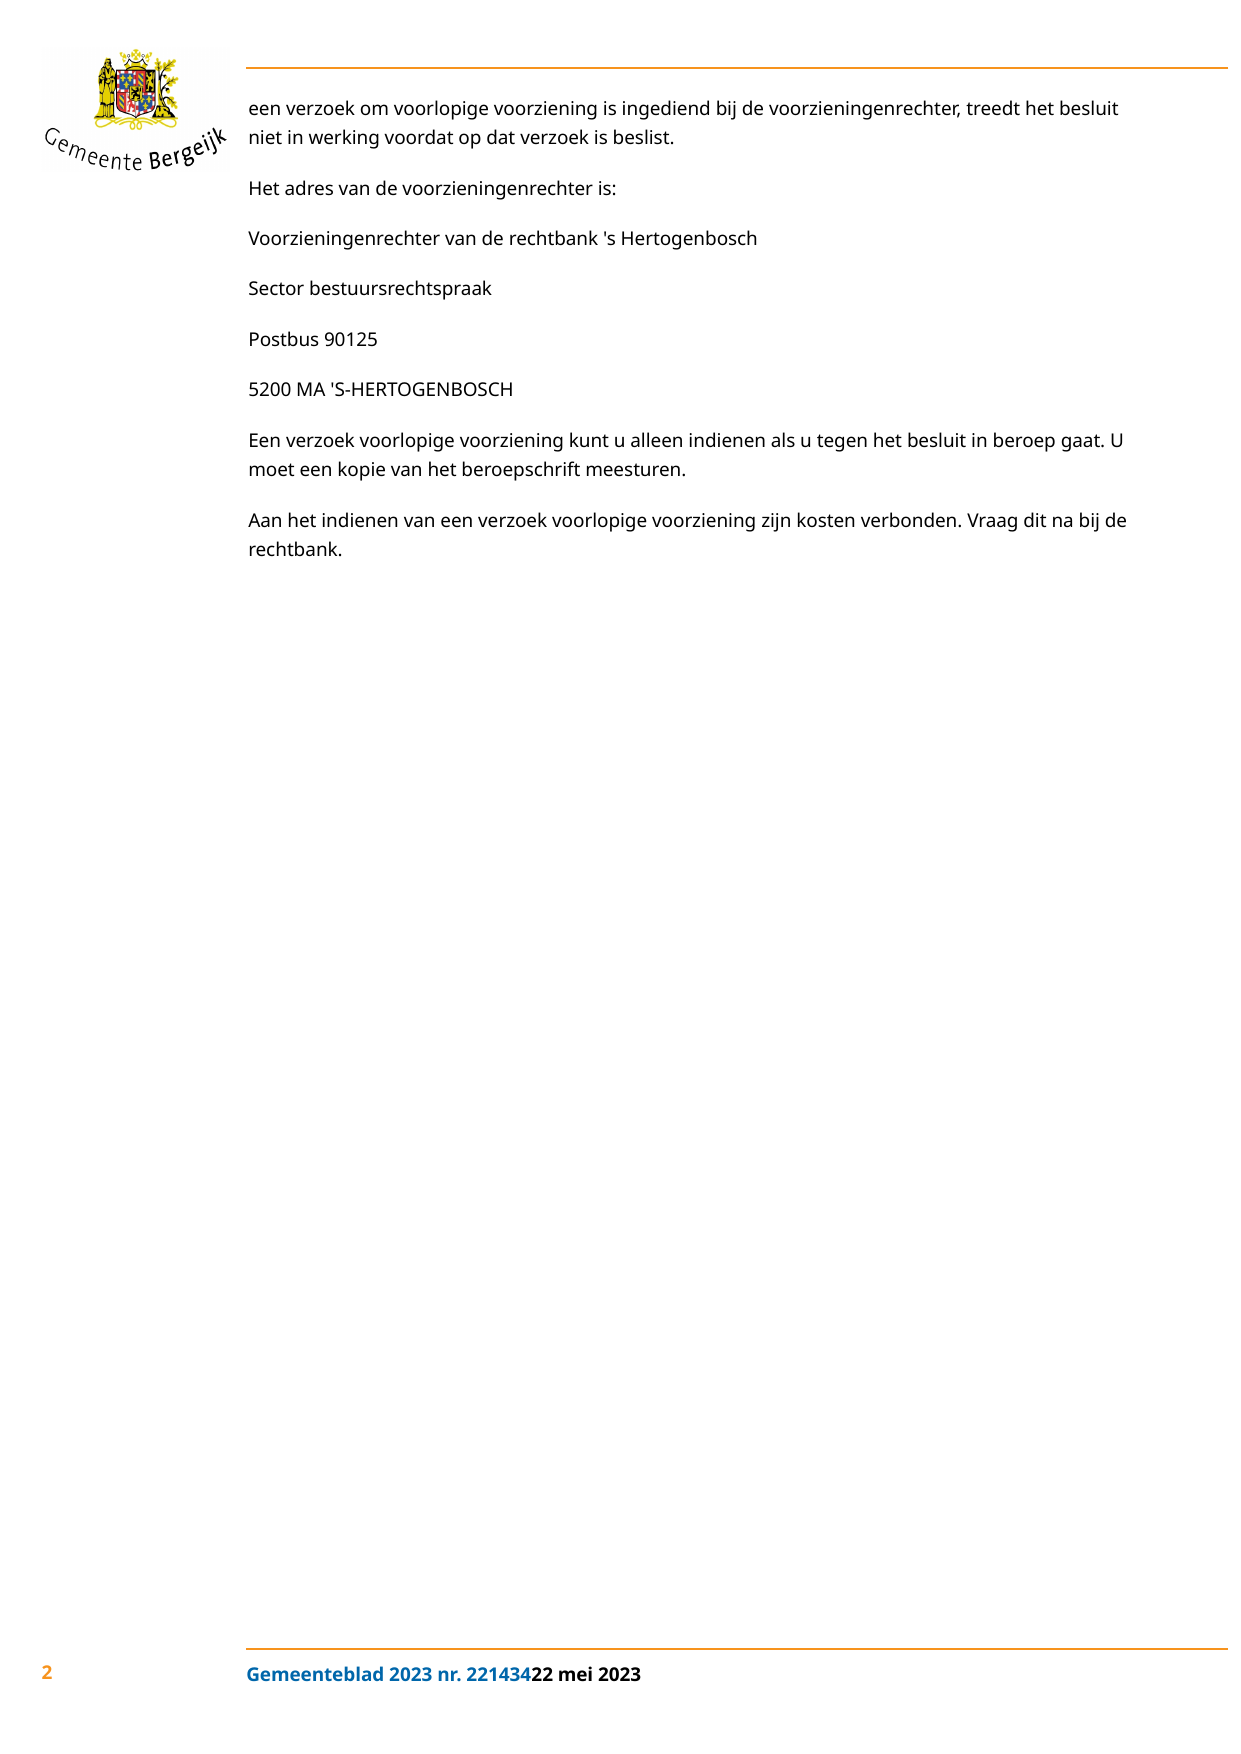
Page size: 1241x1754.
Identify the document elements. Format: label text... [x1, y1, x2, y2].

text Postbus 90125 [248, 326, 1152, 352]
text Voorzieningenrechter van de rechtbank 's Hertogenbosch [248, 225, 1152, 251]
text 5200 MA 'S-HERTOGENBOSCH [248, 376, 1152, 402]
text Sector bestuursrechtspraak [248, 276, 1152, 301]
picture [41, 47, 231, 172]
text Een verzoek voorlopige voorziening kunt u alleen indienen als u tegen het besluit in beroep gaat. U moet een kopie van het beroepschrift meesturen. [248, 427, 1152, 482]
text een verzoek om voorlopige voorziening is ingediend bij de voorzieningenrechter, treedt het besluit niet in werking voordat op dat verzoek is beslist. [248, 95, 1152, 150]
text Aan het indienen van een verzoek voorlopige voorziening zijn kosten verbonden. Vraag dit na bij de rechtbank. [248, 507, 1152, 562]
text Het adres van de voorzieningenrechter is: [248, 175, 1152, 201]
